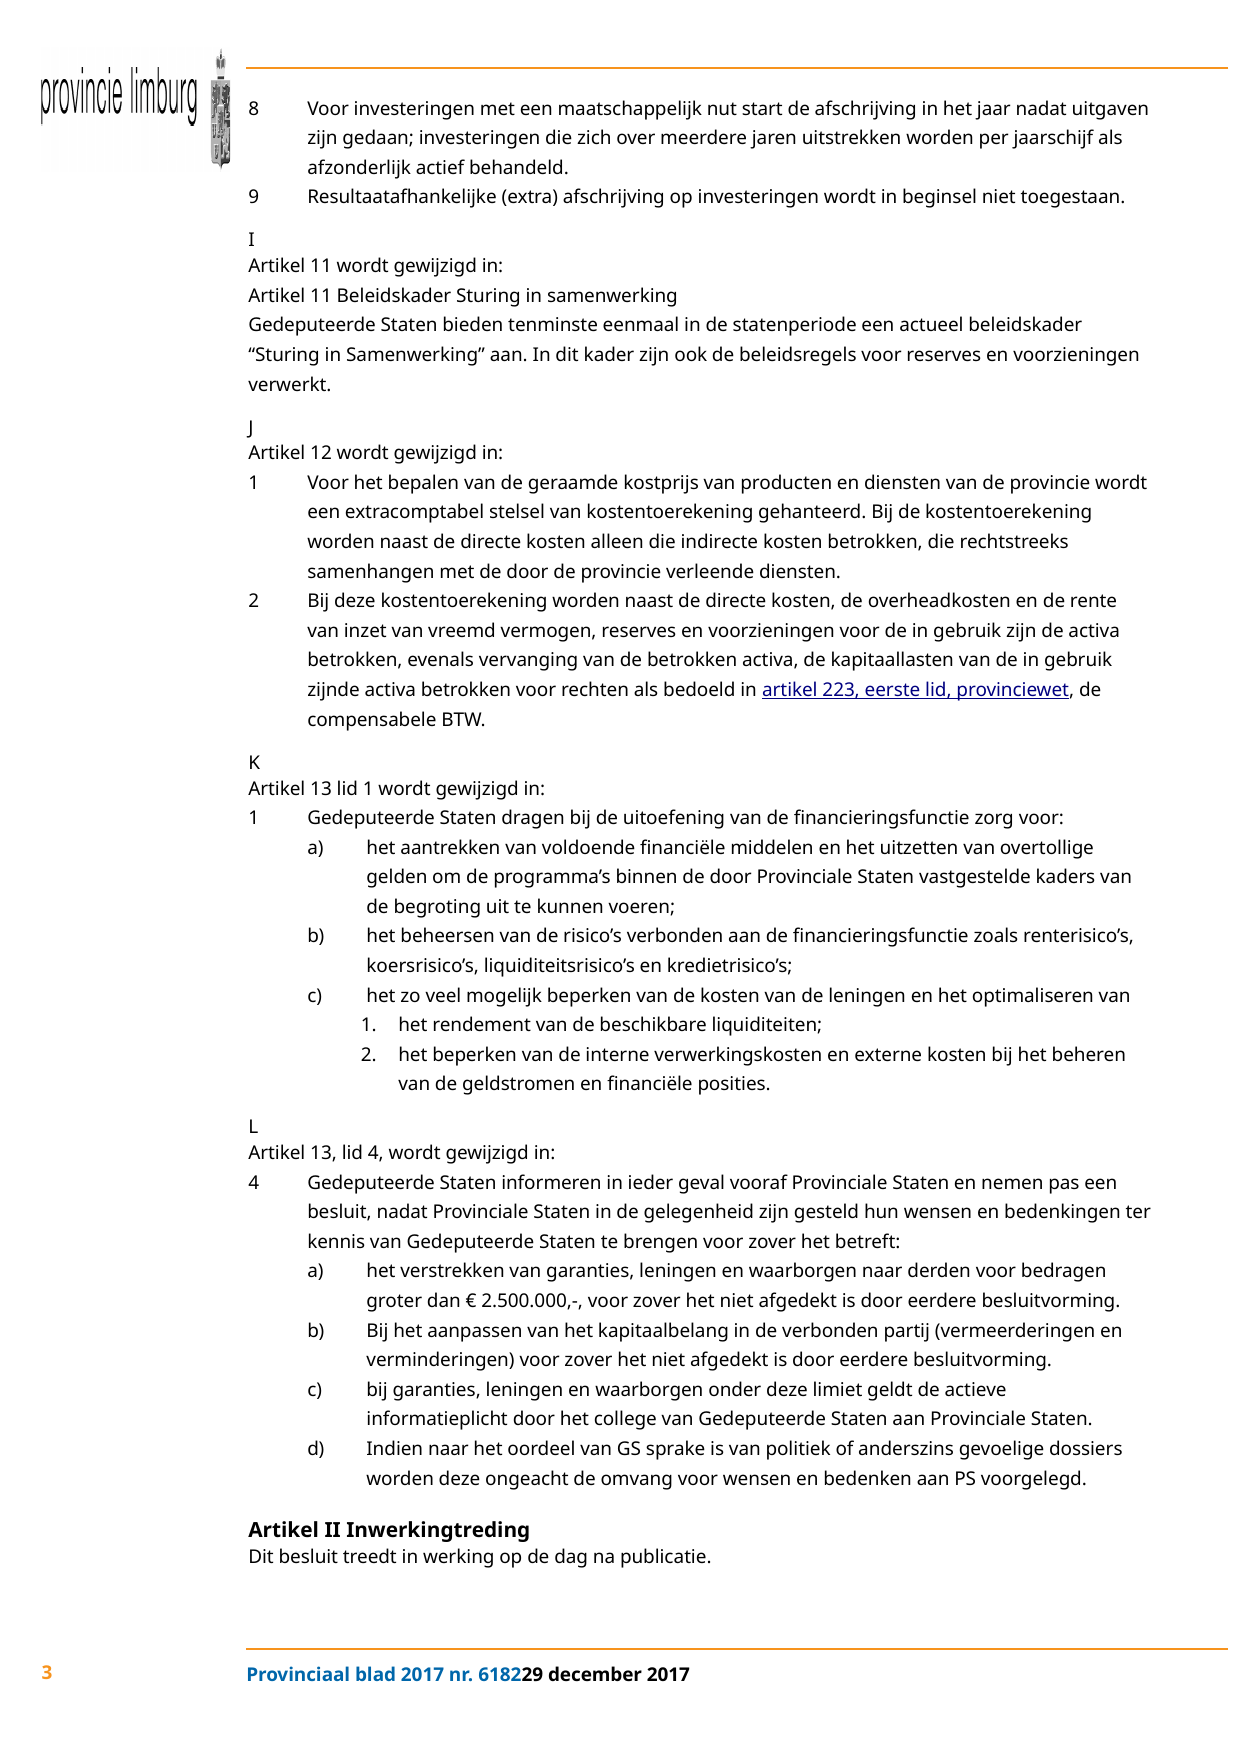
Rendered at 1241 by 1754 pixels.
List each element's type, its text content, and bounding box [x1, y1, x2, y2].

list Gedeputeerde Staten informeren in ieder geval vooraf Provinciale Staten en nemen pas een besluit, nadat Provinciale Staten in de gelegenheid zijn gesteld hun wensen en bedenkingen ter kennis van Gedeputeerde Staten te brengen voor zover het betreft: [248, 1169, 1152, 1254]
list Voor het bepalen van de geraamde kostprijs van producten en diensten van de provincie wordt een extracomptabel stelsel van kostentoerekening gehanteerd. Bij de kostentoerekening worden naast de directe kosten alleen die indirecte kosten betrokken, die rechtstreeks samenhangen met de door de provincie verleende diensten. [248, 469, 1152, 584]
list het verstrekken van garanties, leningen en waarborgen naar derden voor bedragen groter dan € 2.500.000,-, voor zover het niet afgedekt is door eerdere besluitvorming. [307, 1258, 1152, 1313]
list Bij deze kostentoerekening worden naast de directe kosten, de overheadkosten en de rente van inzet van vreemd vermogen, reserves en voorzieningen voor de in gebruik zijn de activa betrokken, evenals vervanging van de betrokken activa, de kapitaallasten van de in gebruik zijnde activa betrokken voor rechten als bedoeld in artikel 223, eerste lid, provinciewet, de compensabele BTW. [248, 587, 1152, 732]
text I [248, 227, 1152, 252]
list Indien naar het oordeel van GS sprake is van politiek of anderszins gevoelige dossiers worden deze ongeacht de omvang voor wensen en bedenken aan PS voorgelegd. [307, 1435, 1152, 1491]
list Voor investeringen met een maatschappelijk nut start de afschrijving in het jaar nadat uitgaven zijn gedaan; investeringen die zich over meerdere jaren uitstrekken worden per jaarschijf als afzonderlijk actief behandeld. [248, 95, 1152, 180]
list het rendement van de beschikbare liquiditeiten; [361, 1011, 1152, 1037]
list Gedeputeerde Staten dragen bij de uitoefening van de financieringsfunctie zorg voor: [248, 804, 1152, 830]
text K [248, 749, 1152, 775]
picture [41, 47, 231, 172]
text Artikel 13 lid 1 wordt gewijzigd in: [248, 775, 1152, 800]
list het beheersen van de risico’s verbonden aan de financieringsfunctie zoals renterisico’s, koersrisico’s, liquiditeitsrisico’s en kredietrisico’s; [307, 923, 1152, 978]
text L [248, 1114, 1152, 1139]
list Resultaatafhankelijke (extra) afschrijving op investeringen wordt in beginsel niet toegestaan. [248, 183, 1152, 209]
text Dit besluit treedt in werking op de dag na publicatie. [248, 1544, 1152, 1569]
text Artikel II Inwerkingtreding [248, 1515, 1152, 1544]
text Artikel 12 wordt gewijzigd in: [248, 439, 1152, 465]
text J [248, 414, 1152, 439]
list het zo veel mogelijk beperken van de kosten van de leningen en het optimaliseren van [307, 982, 1152, 1007]
list het beperken van de interne verwerkingskosten en externe kosten bij het beheren van de geldstromen en financiële posities. [361, 1041, 1152, 1096]
list het aantrekken van voldoende financiële middelen en het uitzetten van overtollige gelden om de programma’s binnen de door Provinciale Staten vastgestelde kaders van de begroting uit te kunnen voeren; [307, 834, 1152, 919]
text Gedeputeerde Staten bieden tenminste eenmaal in de statenperiode een actueel beleidskader “Sturing in Samenwerking” aan. In dit kader zijn ook de beleidsregels voor reserves en voorzieningen verwerkt. [248, 312, 1152, 396]
text Artikel 13, lid 4, wordt gewijzigd in: [248, 1139, 1152, 1165]
list bij garanties, leningen en waarborgen onder deze limiet geldt de actieve informatieplicht door het college van Gedeputeerde Staten aan Provinciale Staten. [307, 1376, 1152, 1431]
text Artikel 11 Beleidskader Sturing in samenwerking [248, 282, 1152, 308]
text Artikel 11 wordt gewijzigd in: [248, 252, 1152, 278]
list Bij het aanpassen van het kapitaalbelang in de verbonden partij (vermeerderingen en verminderingen) voor zover het niet afgedekt is door eerdere besluitvorming. [307, 1317, 1152, 1372]
